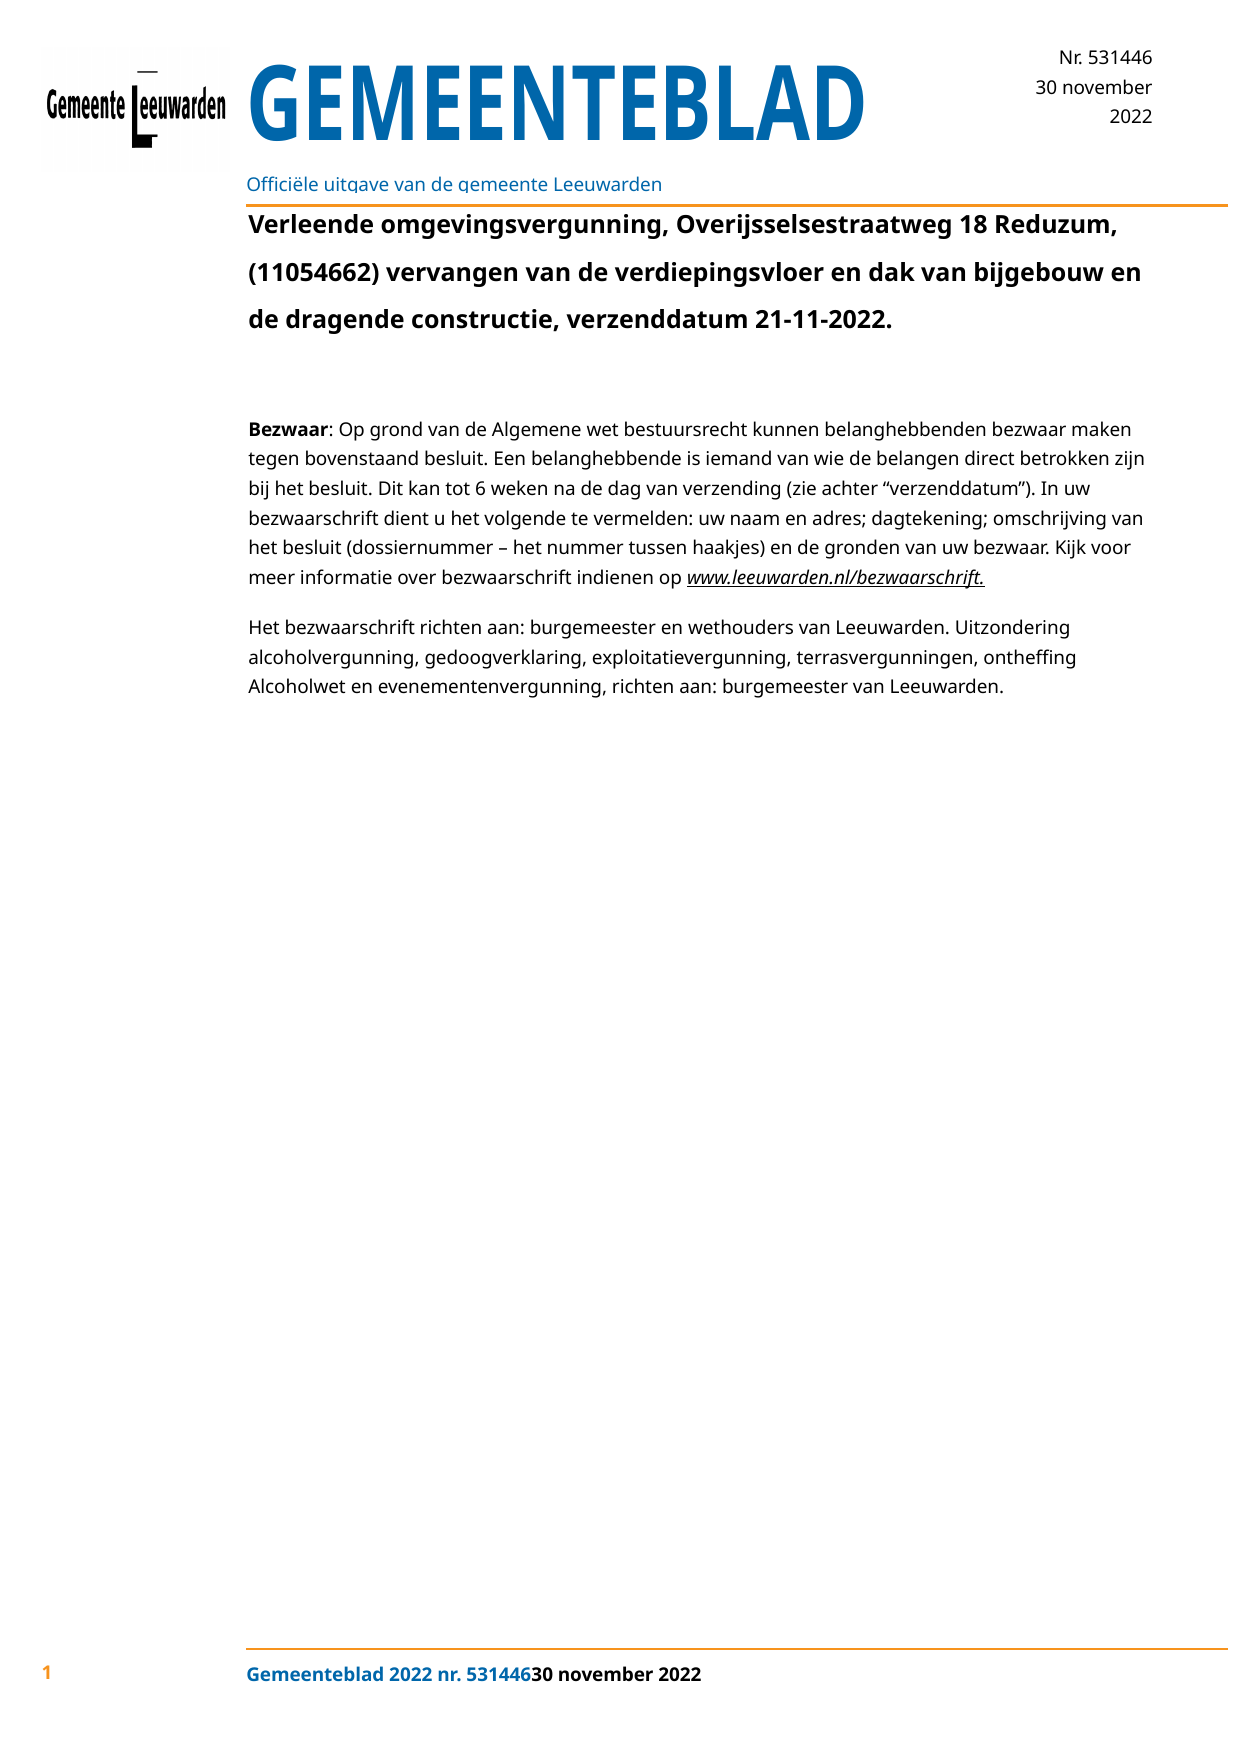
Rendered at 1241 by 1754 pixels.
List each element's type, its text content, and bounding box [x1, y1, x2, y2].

picture [41, 47, 231, 172]
text Het bezwaarschrift richten aan: burgemeester en wethouders van Leeuwarden. Uitzondering alcoholvergunning, gedoogverklaring, exploitatievergunning, terrasvergunningen, ontheffing Alcoholwet en evenementenvergunning, richten aan: burgemeester van Leeuwarden. [248, 614, 1152, 699]
text Bezwaar: Op grond van de Algemene wet bestuursrecht kunnen belanghebbenden bezwaar maken tegen bovenstaand besluit. Een belanghebbende is iemand van wie de belangen direct betrokken zijn bij het besluit. Dit kan tot 6 weken na de dag van verzending (zie achter “verzenddatum”). In uw bezwaarschrift dient u het volgende te vermelden: uw naam en adres; dagtekening; omschrijving van het besluit (dossiernummer – het nummer tussen haakjes) en de gronden van uw bezwaar. Kijk voor meer informatie over bezwaarschrift indienen op www.leeuwarden.nl/bezwaarschrift. [248, 416, 1152, 589]
text Verleende omgevingsvergunning, Overijsselsestraatweg 18 Reduzum, (11054662) vervangen van de verdiepingsvloer en dak van bijgebouw en de dragende constructie, verzenddatum 21-11-2022. [248, 207, 1152, 336]
